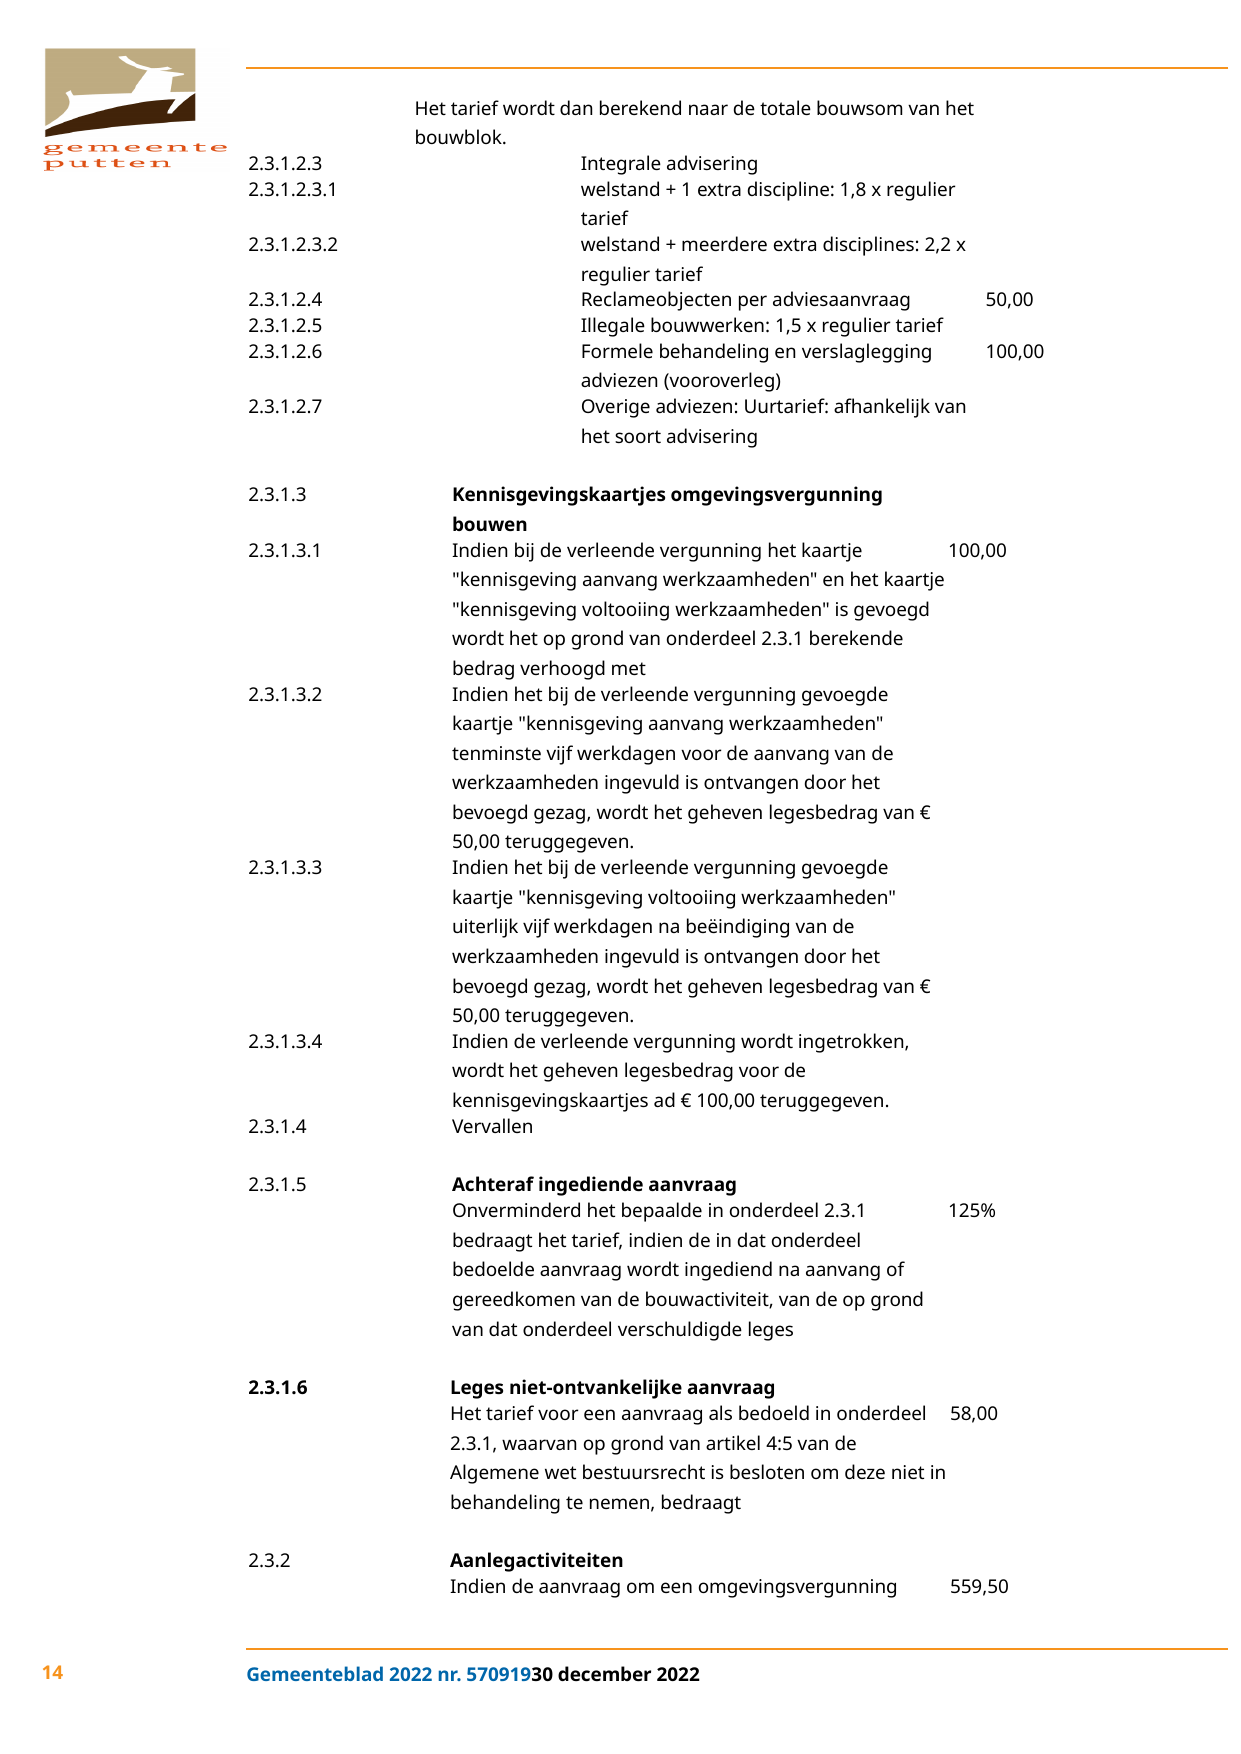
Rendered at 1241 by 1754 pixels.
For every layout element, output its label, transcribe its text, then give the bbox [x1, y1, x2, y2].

table_cell 559,50 [950, 1573, 1152, 1599]
table_header Achteraf ingediende aanvraag [452, 1172, 948, 1197]
table_header 2.3.1.6 [248, 1374, 450, 1400]
table_cell Indien de aanvraag om een omgevingsvergunning [450, 1573, 950, 1599]
table_cell 2.3.1.2.6 [248, 338, 581, 393]
table_cell 2.3.1.2.4 [248, 286, 581, 312]
table_cell [985, 95, 1152, 150]
table_header 2.3.1.5 [248, 1172, 452, 1197]
table_cell Formele behandeling en verslaglegging adviezen (vooroverleg) [581, 338, 985, 393]
table_cell 2.3.1.2.5 [248, 312, 581, 338]
table_cell 2.3.1.3.2 [248, 681, 452, 854]
table_cell Onverminderd het bepaalde in onderdeel 2.3.1 bedraagt het tarief, indien de in dat onderdeel bedoelde aanvraag wordt ingediend na aanvang of gereedkomen van de bouwactiviteit, van de op grond van dat onderdeel verschuldigde leges [452, 1198, 948, 1341]
table_cell Het tarief wordt dan berekend naar de totale bouwsom van het bouwblok. [414, 95, 985, 150]
table_cell 2.3.1.4 [248, 1113, 452, 1139]
table_cell [248, 1400, 450, 1514]
table_cell 2.3.1.3.3 [248, 855, 452, 1028]
table_header [948, 481, 1152, 537]
picture [41, 47, 231, 172]
table_cell Indien de verleende vergunning wordt ingetrokken, wordt het geheven legesbedrag voor de kennisgevingskaartjes ad € 100,00 teruggegeven. [452, 1028, 948, 1113]
table_header Aanlegactiviteiten [450, 1548, 950, 1573]
table_cell [985, 393, 1152, 448]
table_cell [948, 1028, 1152, 1113]
table_cell Het tarief voor een aanvraag als bedoeld in onderdeel 2.3.1, waarvan op grond van artikel 4:5 van de Algemene wet bestuursrecht is besloten om deze niet in behandeling te nemen, bedraagt [450, 1400, 950, 1514]
table_header Kennisgevingskaartjes omgevingsvergunning bouwen [452, 481, 948, 537]
table_cell Indien het bij de verleende vergunning gevoegde kaartje "kennisgeving aanvang werkzaamheden" tenminste vijf werkdagen voor de aanvang van de werkzaamheden ingevuld is ontvangen door het bevoegd gezag, wordt het geheven legesbedrag van € 50,00 teruggegeven. [452, 681, 948, 854]
table_cell Overige adviezen: Uurtarief: afhankelijk van het soort advisering [581, 393, 985, 448]
table_cell [248, 1573, 450, 1599]
table_cell [948, 855, 1152, 1028]
table_header 2.3.1.3 [248, 481, 452, 537]
table_cell [248, 95, 414, 150]
table_cell 2.3.1.3.4 [248, 1028, 452, 1113]
table_cell 100,00 [948, 537, 1152, 681]
table_cell [248, 1198, 452, 1341]
table_cell [985, 312, 1152, 338]
table_cell [948, 681, 1152, 854]
table_cell Integrale advisering [581, 150, 985, 176]
table_cell [985, 176, 1152, 231]
table_cell 2.3.1.2.3.1 [248, 176, 581, 231]
table_cell 2.3.1.2.3 [248, 150, 581, 176]
table_cell Indien bij de verleende vergunning het kaartje "kennisgeving aanvang werkzaamheden" en het kaartje "kennisgeving voltooiing werkzaamheden" is gevoegd wordt het op grond van onderdeel 2.3.1 berekende bedrag verhoogd met [452, 537, 948, 681]
table_header [950, 1374, 1152, 1400]
table_header [950, 1548, 1152, 1573]
table_cell [985, 231, 1152, 286]
table_cell 2.3.1.2.3.2 [248, 231, 581, 286]
table_cell Indien het bij de verleende vergunning gevoegde kaartje "kennisgeving voltooiing werkzaamheden" uiterlijk vijf werkdagen na beëindiging van de werkzaamheden ingevuld is ontvangen door het bevoegd gezag, wordt het geheven legesbedrag van € 50,00 teruggegeven. [452, 855, 948, 1028]
table_cell 2.3.1.2.7 [248, 393, 581, 448]
table_header Leges niet-ontvankelijke aanvraag [450, 1374, 950, 1400]
table_cell 58,00 [950, 1400, 1152, 1514]
table_cell welstand + meerdere extra disciplines: 2,2 x regulier tarief [581, 231, 985, 286]
table_cell welstand + 1 extra discipline: 1,8 x regulier tarief [581, 176, 985, 231]
table_cell 50,00 [985, 286, 1152, 312]
table_cell Reclameobjecten per adviesaanvraag [581, 286, 985, 312]
table_cell 2.3.1.3.1 [248, 537, 452, 681]
table_cell [948, 1113, 1152, 1139]
table_cell Illegale bouwwerken: 1,5 x regulier tarief [581, 312, 985, 338]
table_cell 125% [948, 1198, 1152, 1341]
table_header 2.3.2 [248, 1548, 450, 1573]
table_header [948, 1172, 1152, 1197]
table_cell 100,00 [985, 338, 1152, 393]
table_cell Vervallen [452, 1113, 948, 1139]
table_cell [985, 150, 1152, 176]
